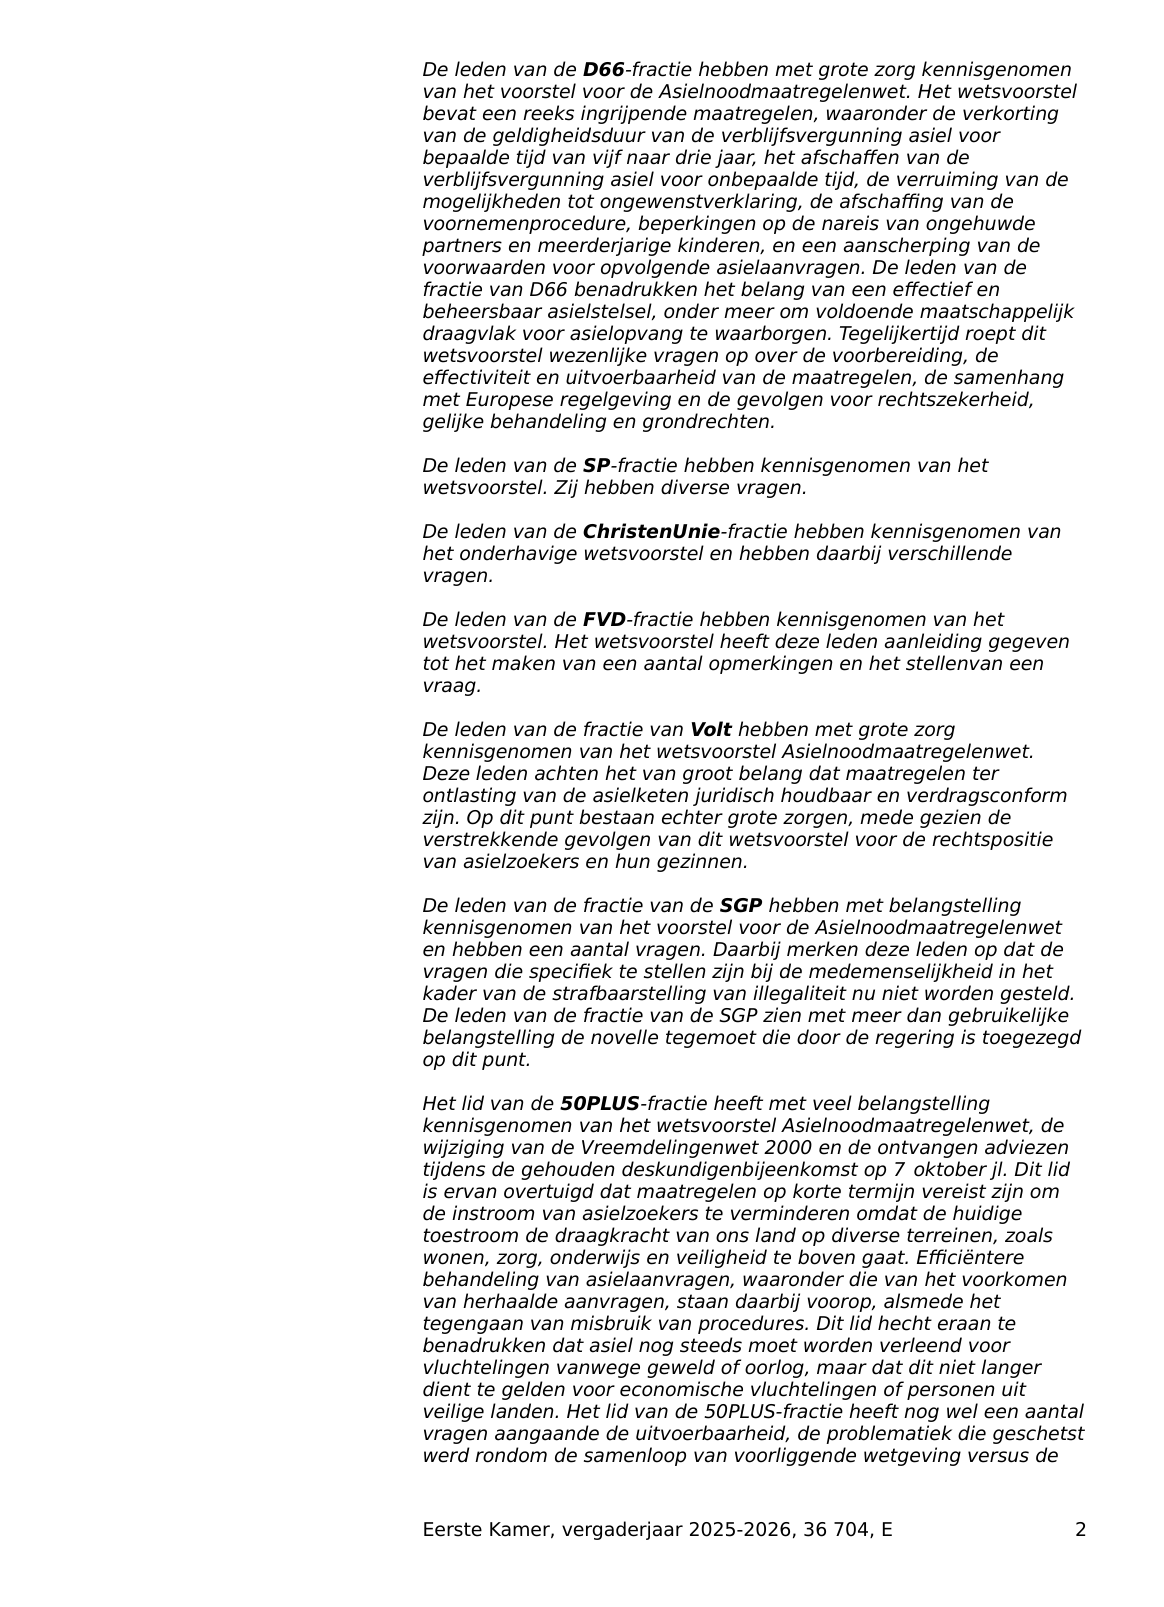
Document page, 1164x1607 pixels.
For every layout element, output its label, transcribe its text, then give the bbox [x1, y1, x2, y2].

text De leden van de fractie van de SGP hebben met belangstelling kennisgenomen van het voorstel voor de Asielnoodmaatregelenwet en hebben een aantal vragen. Daarbij merken deze leden op dat de vragen die specifiek te stellen zijn bij de medemenselijkheid in het kader van de strafbaarstelling van illegaliteit nu niet worden gesteld. De leden van de fractie van de SGP zien met meer dan gebruikelijke belangstelling de novelle tegemoet die door de regering is toegezegd op dit punt. [422, 895, 1087, 1071]
text De leden van de D66-fractie hebben met grote zorg kennisgenomen van het voorstel voor de Asielnoodmaatregelenwet. Het wetsvoorstel bevat een reeks ingrijpende maatregelen, waaronder de verkorting van de geldigheidsduur van de verblijfsvergunning asiel voor bepaalde tijd van vijf naar drie jaar, het afschaffen van de verblijfsvergunning asiel voor onbepaalde tijd, de verruiming van de mogelijkheden tot ongewenstverklaring, de afschaffing van de voornemenprocedure, beperkingen op de nareis van ongehuwde partners en meerderjarige kinderen, en een aanscherping van de voorwaarden voor opvolgende asielaanvragen. De leden van de fractie van D66 benadrukken het belang van een effectief en beheersbaar asielstelsel, onder meer om voldoende maatschappelijk draagvlak voor asielopvang te waarborgen. Tegelijkertijd roept dit wetsvoorstel wezenlijke vragen op over de voorbereiding, de effectiviteit en uitvoerbaarheid van de maatregelen, de samenhang met Europese regelgeving en de gevolgen voor rechtszekerheid, gelijke behandeling en grondrechten. [422, 59, 1087, 433]
text De leden van de SP-fractie hebben kennisgenomen van het wetsvoorstel. Zij hebben diverse vragen. [422, 455, 1087, 499]
text Het lid van de 50PLUS-fractie heeft met veel belangstelling kennisgenomen van het wetsvoorstel Asielnoodmaatregelenwet, de wijziging van de Vreemdelingenwet 2000 en de ontvangen adviezen tijdens de gehouden deskundigenbijeenkomst op 7 oktober jl. Dit lid is ervan overtuigd dat maatregelen op korte termijn vereist zijn om de instroom van asielzoekers te verminderen omdat de huidige toestroom de draagkracht van ons land op diverse terreinen, zoals wonen, zorg, onderwijs en veiligheid te boven gaat. Efficiëntere behandeling van asielaanvragen, waaronder die van het voorkomen van herhaalde aanvragen, staan daarbij voorop, alsmede het tegengaan van misbruik van procedures. Dit lid hecht eraan te benadrukken dat asiel nog steeds moet worden verleend voor vluchtelingen vanwege geweld of oorlog, maar dat dit niet langer dient te gelden voor economische vluchtelingen of personen uit veilige landen. Het lid van de 50PLUS-fractie heeft nog wel een aantal vragen aangaande de uitvoerbaarheid, de problematiek die geschetst werd rondom de samenloop van voorliggende wetgeving versus de [422, 1093, 1087, 1467]
text De leden van de ChristenUnie-fractie hebben kennisgenomen van het onderhavige wetsvoorstel en hebben daarbij verschillende vragen. [422, 521, 1087, 587]
text De leden van de fractie van Volt hebben met grote zorg kennisgenomen van het wetsvoorstel Asielnoodmaatregelenwet. Deze leden achten het van groot belang dat maatregelen ter ontlasting van de asielketen juridisch houdbaar en verdragsconform zijn. Op dit punt bestaan echter grote zorgen, mede gezien de verstrekkende gevolgen van dit wetsvoorstel voor de rechtspositie van asielzoekers en hun gezinnen. [422, 719, 1087, 873]
text De leden van de FVD-fractie hebben kennisgenomen van het wetsvoorstel. Het wetsvoorstel heeft deze leden aanleiding gegeven tot het maken van een aantal opmerkingen en het stellenvan een vraag. [422, 609, 1087, 697]
